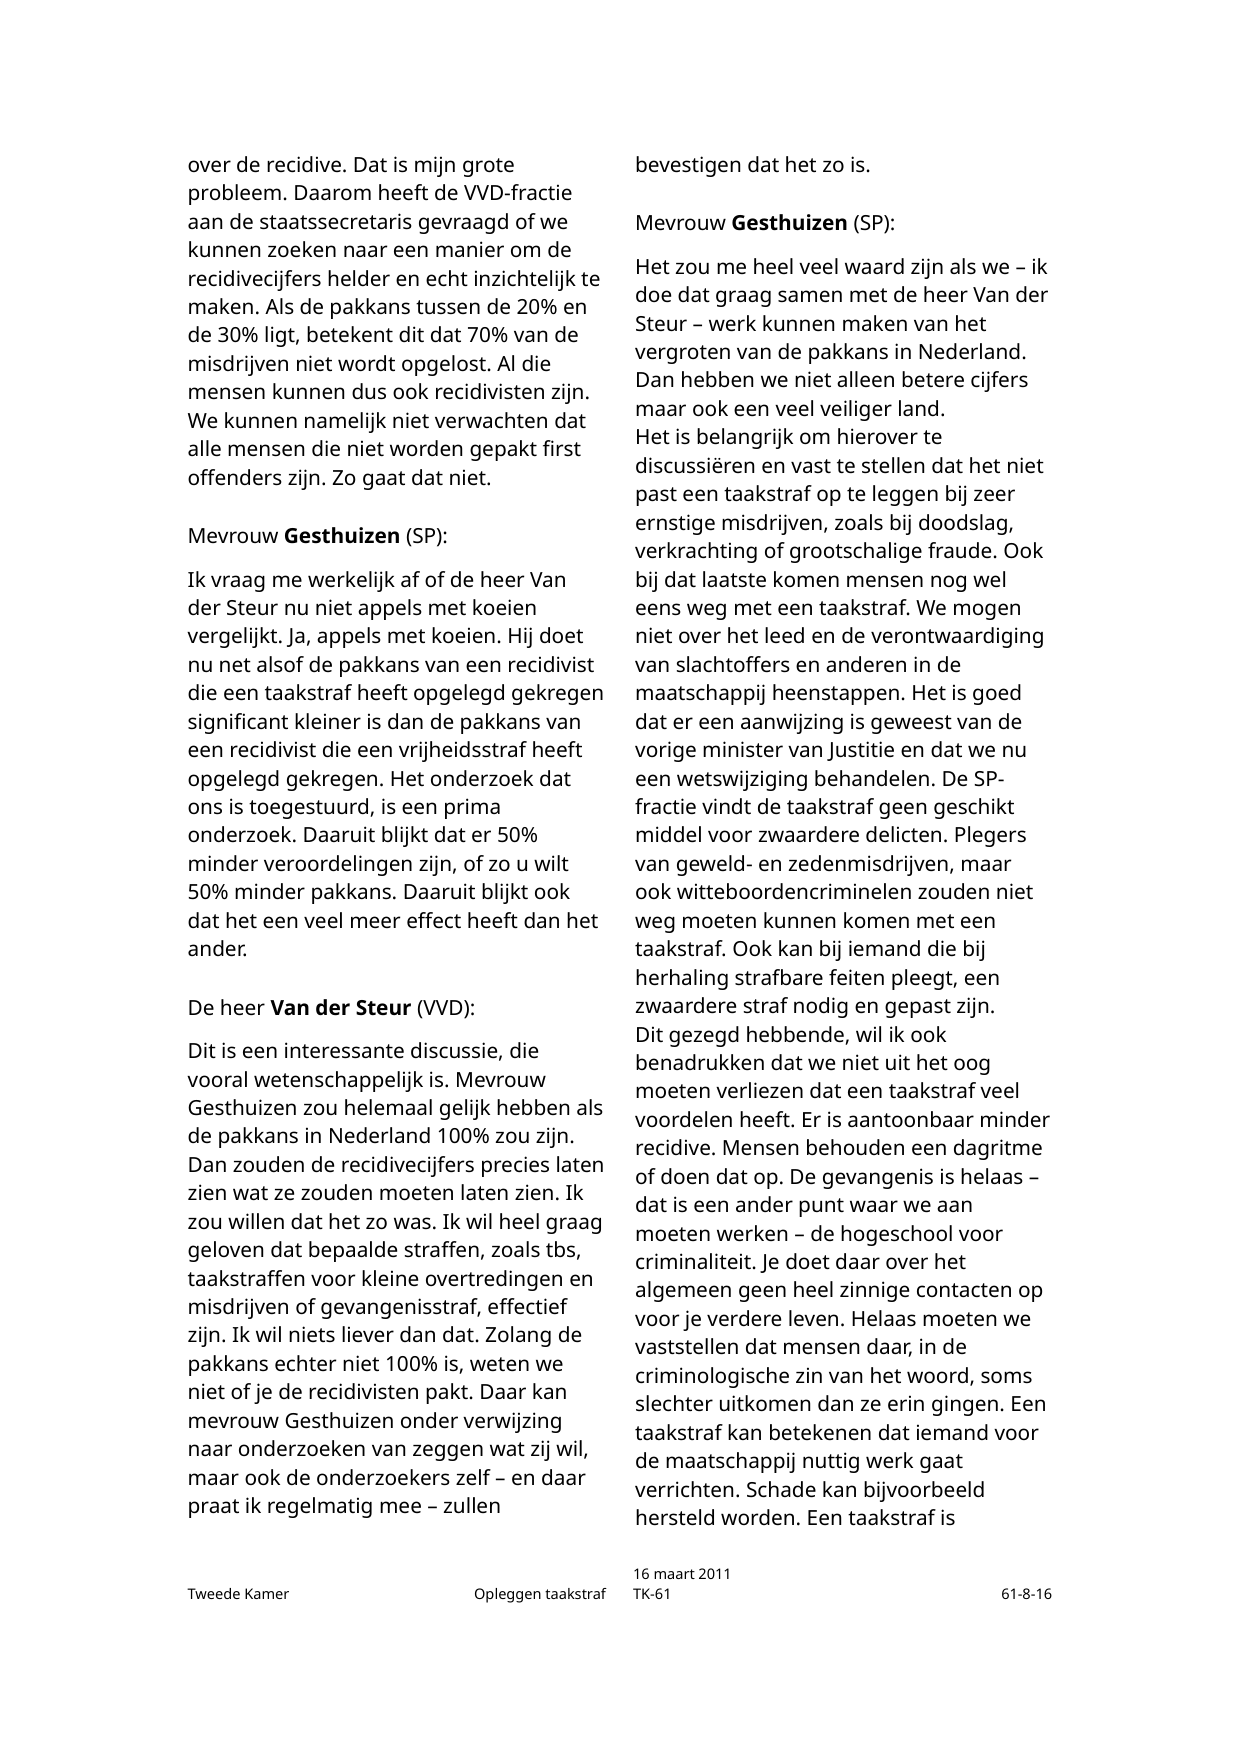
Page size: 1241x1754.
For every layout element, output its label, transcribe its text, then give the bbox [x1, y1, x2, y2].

text bevestigen dat het zo is. [635, 150, 1053, 178]
text Het zou me heel veel waard zijn als we – ik doe dat graag samen met de heer Van der Steur – werk kunnen maken van het vergroten van de pakkans in Nederland. Dan hebben we niet alleen betere cijfers maar ook een veel veiliger land. [635, 252, 1053, 422]
text Ik vraag me werkelijk af of de heer Van der Steur nu niet appels met koeien vergelijkt. Ja, appels met koeien. Hij doet nu net alsof de pakkans van een recidivist die een taakstraf heeft opgelegd gekregen significant kleiner is dan de pakkans van een recidivist die een vrijheidsstraf heeft opgelegd gekregen. Het onderzoek dat ons is toegestuurd, is een prima onderzoek. Daaruit blijkt dat er 50% minder veroordelingen zijn, of zo u wilt 50% minder pakkans. Daaruit blijkt ook dat het een veel meer effect heeft dan het ander. [187, 565, 605, 963]
text Dit is een interessante discussie, die vooral wetenschappelijk is. Mevrouw Gesthuizen zou helemaal gelijk hebben als de pakkans in Nederland 100% zou zijn. Dan zouden de recidivecijfers precies laten zien wat ze zouden moeten laten zien. Ik zou willen dat het zo was. Ik wil heel graag geloven dat bepaalde straffen, zoals tbs, taakstraffen voor kleine overtredingen en misdrijven of gevangenisstraf, effectief zijn. Ik wil niets liever dan dat. Zolang de pakkans echter niet 100% is, weten we niet of je de recidivisten pakt. Daar kan mevrouw Gesthuizen onder verwijzing naar onderzoeken van zeggen wat zij wil, maar ook de onderzoekers zelf – en daar praat ik regelmatig mee – zullen [187, 1036, 605, 1520]
text Mevrouw Gesthuizen (SP): [635, 208, 1053, 237]
text over de recidive. Dat is mijn grote probleem. Daarom heeft de VVD-fractie aan de staatssecretaris gevraagd of we kunnen zoeken naar een manier om de recidivecijfers helder en echt inzichtelijk te maken. Als de pakkans tussen de 20% en de 30% ligt, betekent dit dat 70% van de misdrijven niet wordt opgelost. Al die mensen kunnen dus ook recidivisten zijn. We kunnen namelijk niet verwachten dat alle mensen die niet worden gepakt first offenders zijn. Zo gaat dat niet. [187, 150, 605, 491]
text Het is belangrijk om hierover te discussiëren en vast te stellen dat het niet past een taakstraf op te leggen bij zeer ernstige misdrijven, zoals bij doodslag, verkrachting of grootschalige fraude. Ook bij dat laatste komen mensen nog wel eens weg met een taakstraf. We mogen niet over het leed en de verontwaardiging van slachtoffers en anderen in de maatschappij heenstappen. Het is goed dat er een aanwijzing is geweest van de vorige minister van Justitie en dat we nu een wetswijziging behandelen. De SP-fractie vindt de taakstraf geen geschikt middel voor zwaardere delicten. Plegers van geweld- en zedenmisdrijven, maar ook witteboordencriminelen zouden niet weg moeten kunnen komen met een taakstraf. Ook kan bij iemand die bij herhaling strafbare feiten pleegt, een zwaardere straf nodig en gepast zijn. [635, 422, 1053, 1020]
text De heer Van der Steur (VVD): [187, 993, 605, 1021]
text Dit gezegd hebbende, wil ik ook benadrukken dat we niet uit het oog moeten verliezen dat een taakstraf veel voordelen heeft. Er is aantoonbaar minder recidive. Mensen behouden een dagritme of doen dat op. De gevangenis is helaas – dat is een ander punt waar we aan moeten werken – de hogeschool voor criminaliteit. Je doet daar over het algemeen geen heel zinnige contacten op voor je verdere leven. Helaas moeten we vaststellen dat mensen daar, in de criminologische zin van het woord, soms slechter uitkomen dan ze erin gingen. Een taakstraf kan betekenen dat iemand voor de maatschappij nuttig werk gaat verrichten. Schade kan bijvoorbeeld hersteld worden. Een taakstraf is [635, 1020, 1053, 1532]
text Mevrouw Gesthuizen (SP): [187, 521, 605, 550]
